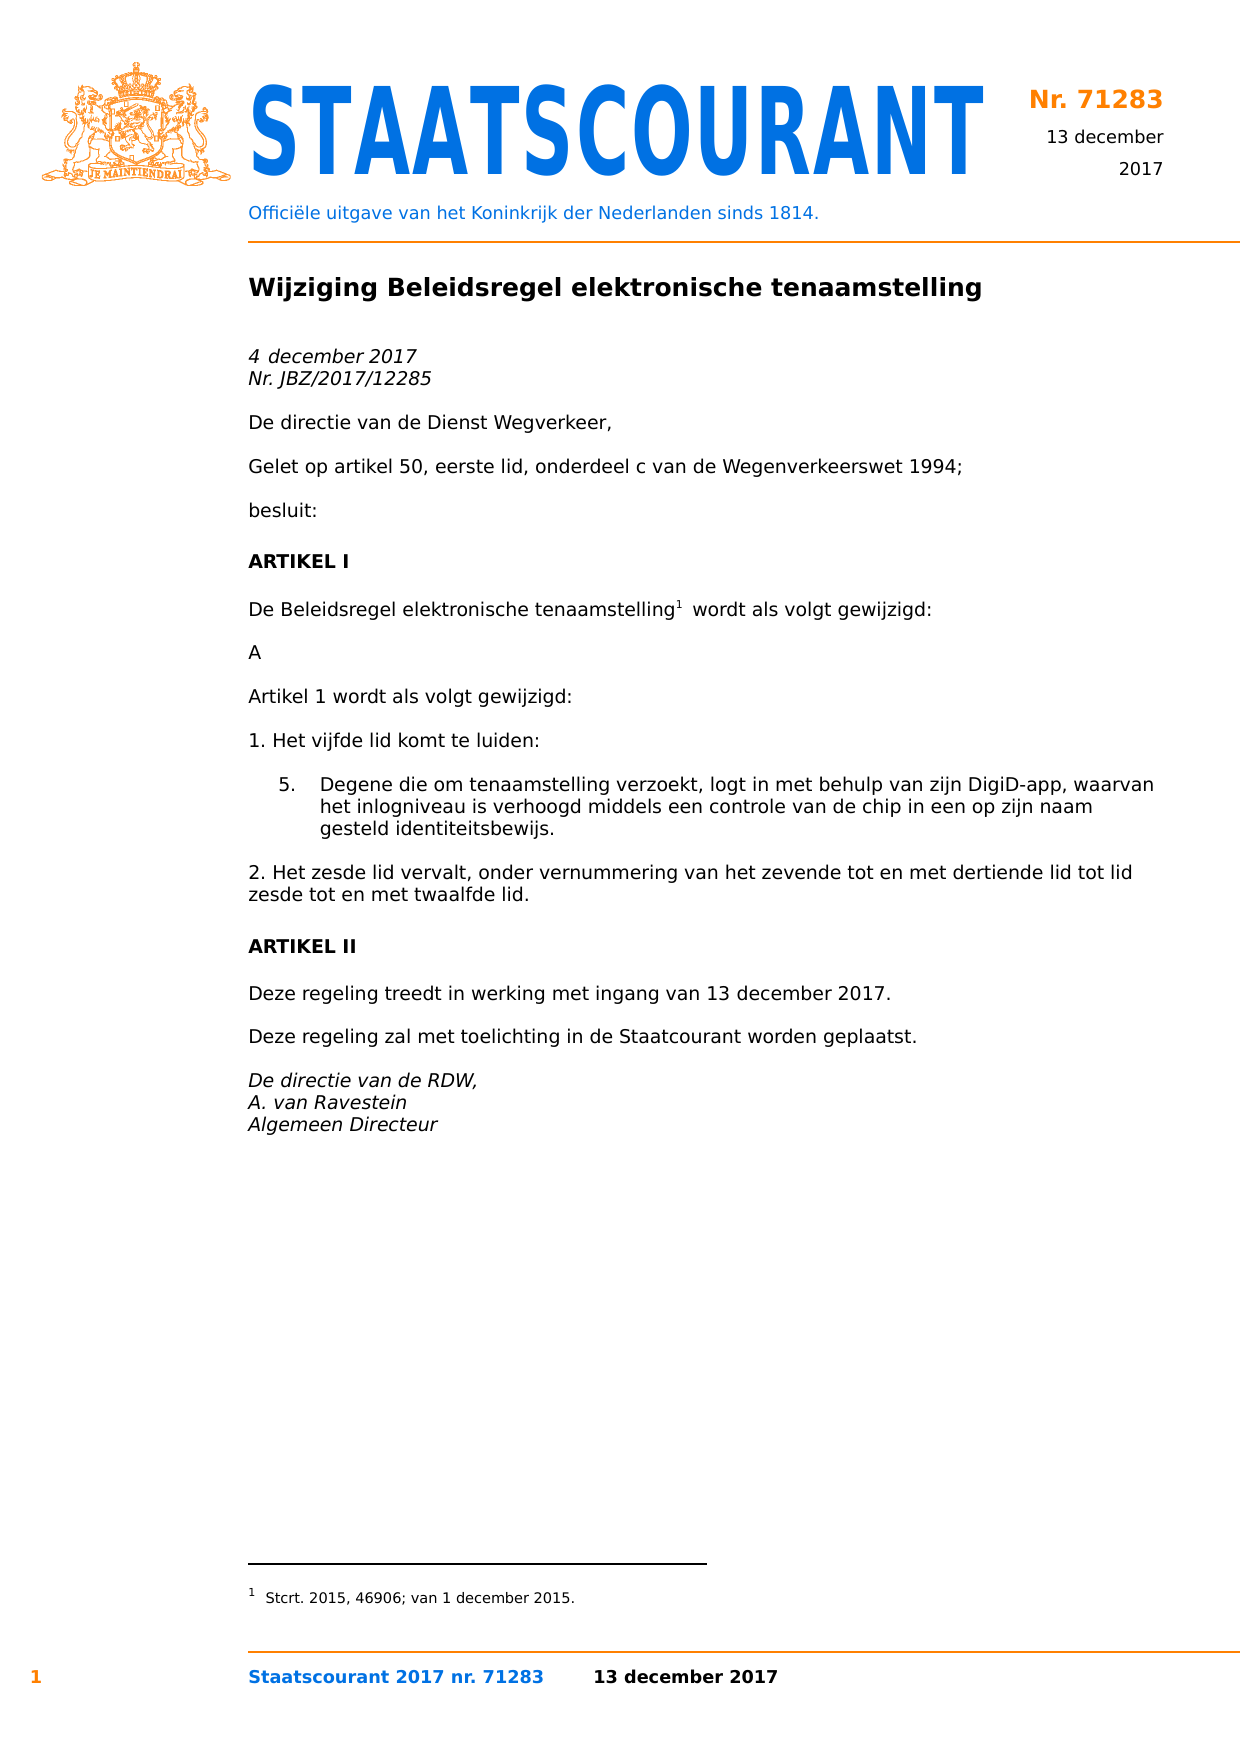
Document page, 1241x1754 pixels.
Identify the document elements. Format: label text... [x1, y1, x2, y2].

text 1. Het vijfde lid komt te luiden: [248, 730, 1163, 752]
table_cell Officiële uitgave van het Koninkrijk der Nederlanden sinds 1814. [248, 203, 1240, 241]
text 2. Het zesde lid vervalt, onder vernummering van het zevende tot en met dertiende lid tot lid zesde tot en met twaalfde lid. [248, 862, 1163, 906]
subtitle Wijziging Beleidsregel elektronische tenaamstelling [248, 273, 1163, 302]
table_cell 2017 [998, 153, 1240, 203]
text Deze regeling treedt in werking met ingang van 13 december 2017. [248, 983, 1163, 1004]
text A [248, 642, 1163, 664]
text Deze regeling zal met toelichting in de Staatcourant worden geplaatst. [248, 1026, 1163, 1048]
text De Beleidsregel elektronische tenaamstelling wordt als volgt gewijzigd: [248, 598, 1163, 620]
subtitle ARTIKEL I [248, 551, 1163, 573]
table_header Nr. 71283 [998, 62, 1240, 121]
subtitle ARTIKEL II [248, 936, 1163, 958]
table_cell 13 december [998, 121, 1240, 153]
text Stcrt. 2015, 46906; van 1 december 2015. [248, 1586, 1163, 1608]
text De directie van de RDW, A. van Ravestein Algemeen Directeur [248, 1070, 1163, 1136]
text Gelet op artikel 50, eerste lid, onderdeel c van de Wegenverkeerswet 1994; [248, 456, 1163, 478]
text 4 december 2017 [248, 346, 1163, 368]
picture [41, 62, 231, 186]
text Nr. JBZ/2017/12285 [248, 368, 1163, 390]
text De directie van de Dienst Wegverkeer, [248, 412, 1163, 434]
table_header STAATSCOURANT [248, 62, 998, 203]
table_header [25, 62, 248, 241]
text Artikel 1 wordt als volgt gewijzigd: [248, 686, 1163, 708]
text besluit: [248, 499, 1163, 521]
text 5. Degene die om tenaamstelling verzoekt, logt in met behulp van zijn DigiD-app, waarvan het inlogniveau is verhoogd middels een controle van de chip in een op zijn naam gesteld identiteitsbewijs. [278, 774, 1163, 840]
